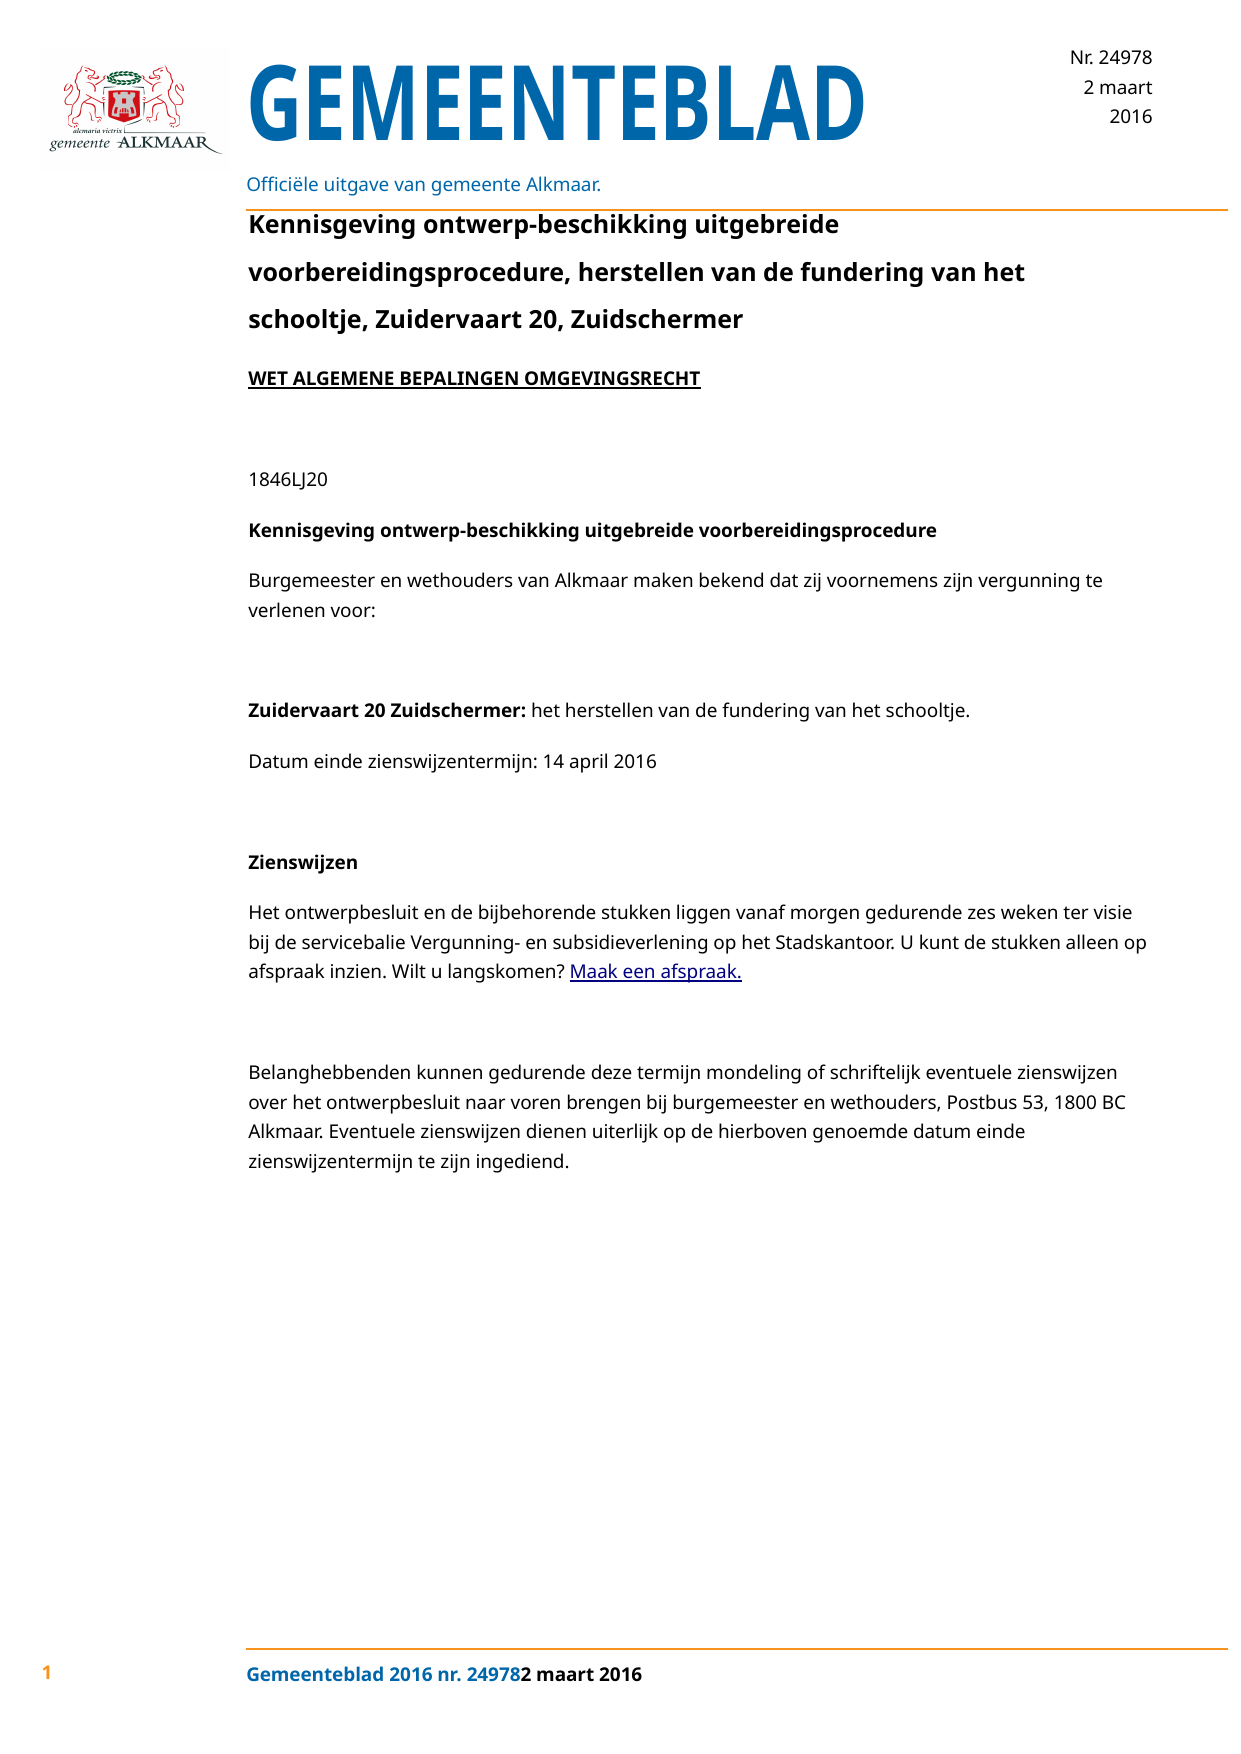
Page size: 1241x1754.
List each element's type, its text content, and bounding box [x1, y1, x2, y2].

text Datum einde zienswijzentermijn: 14 april 2016 [248, 748, 1152, 774]
text Kennisgeving ontwerp-beschikking uitgebreide voorbereidingsprocedure, herstellen van de fundering van het schooltje, Zuidervaart 20, Zuidschermer [248, 211, 1152, 336]
text Zuidervaart 20 Zuidschermer: het herstellen van de fundering van het schooltje. [248, 698, 1152, 723]
picture [41, 47, 231, 172]
text Kennisgeving ontwerp-beschikking uitgebreide voorbereidingsprocedure [248, 517, 1152, 542]
text Zienswijzen [248, 849, 1152, 874]
text Belanghebbenden kunnen gedurende deze termijn mondeling of schriftelijk eventuele zienswijzen over het ontwerpbesluit naar voren brengen bij burgemeester en wethouders, Postbus 53, 1800 BC Alk­maar. Eventuele zienswijzen dienen uiterlijk op de hierboven genoemde datum einde zienswijzentermijn te zijn ingediend. [248, 1059, 1152, 1174]
text Burgemeester en wethouders van Alkmaar maken bekend dat zij voornemens zijn vergunning te verlenen voor: [248, 567, 1152, 622]
text WET ALGEMENE BEPALINGEN OMGEVINGSRECHT [248, 366, 1152, 391]
text 1846LJ20 [248, 466, 1152, 492]
text Het ontwerpbesluit en de bijbehorende stukken liggen vanaf morgen gedurende zes weken ter visie bij de servicebalie Vergunning- en subsidieverlening op het Stadskantoor. U kunt de stukken alleen op afspraak inzien. Wilt u langskomen? Maak een afspraak. [248, 899, 1152, 984]
